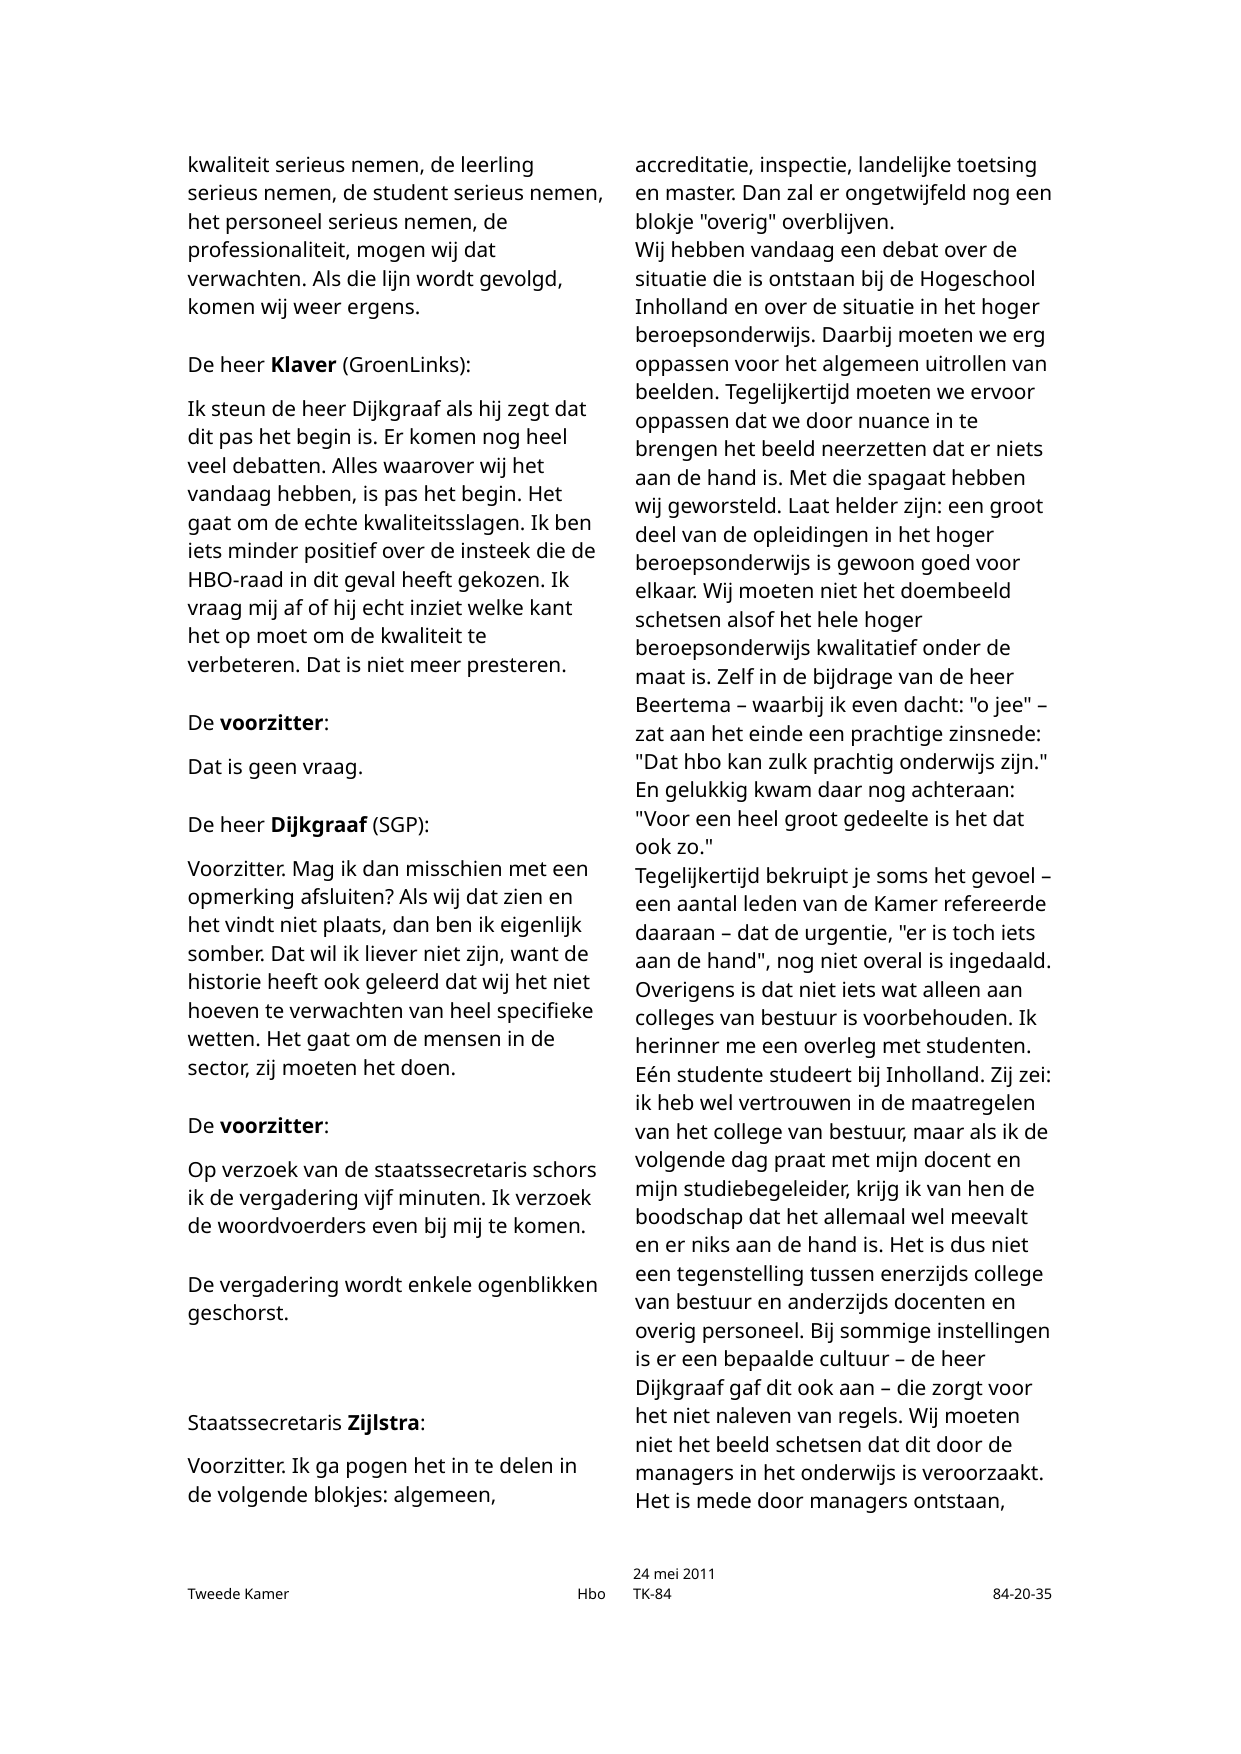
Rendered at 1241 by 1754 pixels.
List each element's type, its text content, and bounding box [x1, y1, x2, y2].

text De heer Dijkgraaf (SGP): [187, 810, 605, 839]
text De voorzitter: [187, 708, 605, 737]
text Ik steun de heer Dijkgraaf als hij zegt dat dit pas het begin is. Er komen nog heel veel debatten. Alles waarover wij het vandaag hebben, is pas het begin. Het gaat om de echte kwaliteitsslagen. Ik ben iets minder positief over de insteek die de HBO-raad in dit geval heeft gekozen. Ik vraag mij af of hij echt inziet welke kant het op moet om de kwaliteit te verbeteren. Dat is niet meer presteren. [187, 394, 605, 678]
text De voorzitter: [187, 1111, 605, 1140]
text accreditatie, inspectie, landelijke toetsing en master. Dan zal er ongetwijfeld nog een blokje "overig" overblijven. [635, 150, 1053, 235]
text Voorzitter. Mag ik dan misschien met een opmerking afsluiten? Als wij dat zien en het vindt niet plaats, dan ben ik eigenlijk somber. Dat wil ik liever niet zijn, want de historie heeft ook geleerd dat wij het niet hoeven te verwachten van heel specifieke wetten. Het gaat om de mensen in de sector, zij moeten het doen. [187, 854, 605, 1081]
text kwaliteit serieus nemen, de leerling serieus nemen, de student serieus nemen, het personeel serieus nemen, de professionaliteit, mogen wij dat verwachten. Als die lijn wordt gevolgd, komen wij weer ergens. [187, 150, 605, 321]
text De vergadering wordt enkele ogenblikken geschorst. [187, 1270, 605, 1327]
text Dat is geen vraag. [187, 752, 605, 780]
text Wij hebben vandaag een debat over de situatie die is ontstaan bij de Hogeschool Inholland en over de situatie in het hoger beroepsonderwijs. Daarbij moeten we erg oppassen voor het algemeen uitrollen van beelden. Tegelijkertijd moeten we ervoor oppassen dat we door nuance in te brengen het beeld neerzetten dat er niets aan de hand is. Met die spagaat hebben wij geworsteld. Laat helder zijn: een groot deel van de opleidingen in het hoger beroepsonderwijs is gewoon goed voor elkaar. Wij moeten niet het doembeeld schetsen alsof het hele hoger beroepsonderwijs kwalitatief onder de maat is. Zelf in de bijdrage van de heer Beertema – waarbij ik even dacht: "o jee" – zat aan het einde een prachtige zinsnede: "Dat hbo kan zulk prachtig onderwijs zijn." En gelukkig kwam daar nog achteraan: "Voor een heel groot gedeelte is het dat ook zo." [635, 235, 1053, 861]
text  [187, 1357, 605, 1385]
text Tegelijkertijd bekruipt je soms het gevoel – een aantal leden van de Kamer refereerde daaraan – dat de urgentie, "er is toch iets aan de hand", nog niet overal is ingedaald. Overigens is dat niet iets wat alleen aan colleges van bestuur is voorbehouden. Ik herinner me een overleg met studenten. Eén studente studeert bij Inholland. Zij zei: ik heb wel vertrouwen in de maatregelen van het college van bestuur, maar als ik de volgende dag praat met mijn docent en mijn studiebegeleider, krijg ik van hen de boodschap dat het allemaal wel meevalt en er niks aan de hand is. Het is dus niet een tegenstelling tussen enerzijds college van bestuur en anderzijds docenten en overig personeel. Bij sommige instellingen is er een bepaalde cultuur – de heer Dijkgraaf gaf dit ook aan – die zorgt voor het niet naleven van regels. Wij moeten niet het beeld schetsen dat dit door de managers in het onderwijs is veroorzaakt. Het is mede door managers ontstaan, [635, 861, 1053, 1515]
text Voorzitter. Ik ga pogen het in te delen in de volgende blokjes: algemeen, [187, 1451, 605, 1508]
text Staatssecretaris Zijlstra: [187, 1408, 605, 1436]
text De heer Klaver (GroenLinks): [187, 351, 605, 379]
text Op verzoek van de staatssecretaris schors ik de vergadering vijf minuten. Ik verzoek de woordvoerders even bij mij te komen. [187, 1155, 605, 1240]
